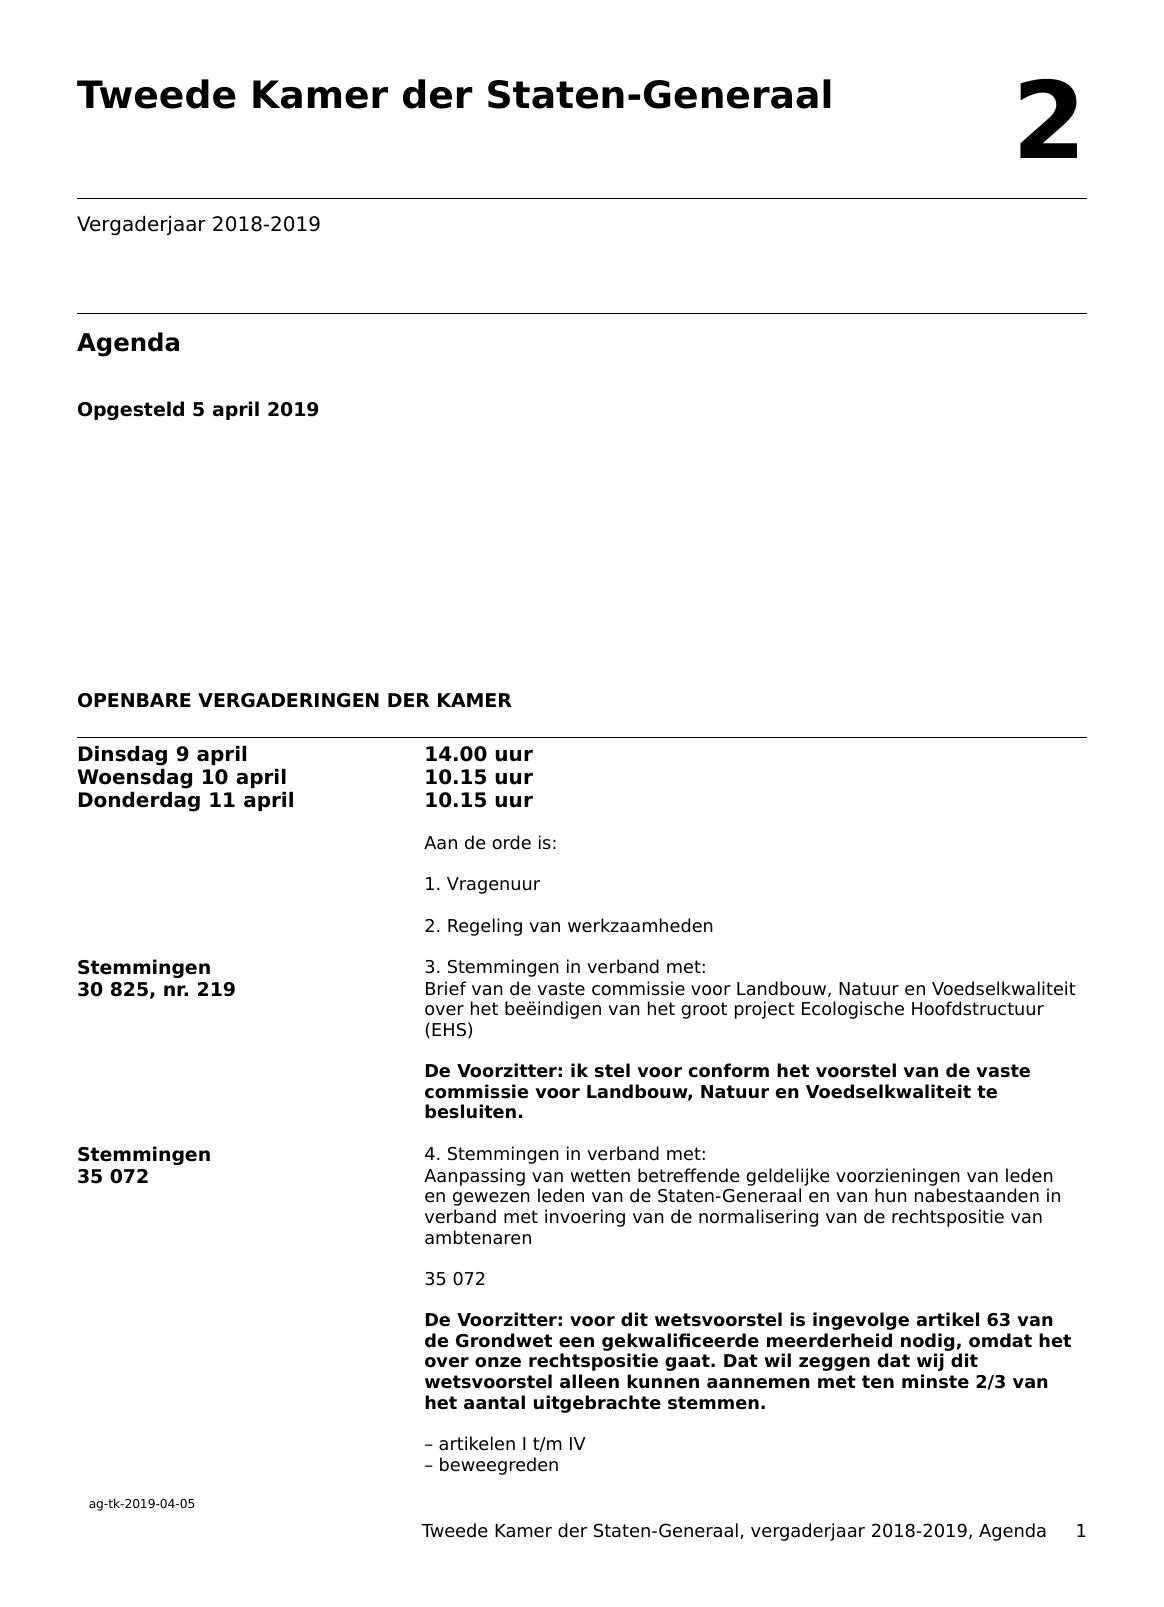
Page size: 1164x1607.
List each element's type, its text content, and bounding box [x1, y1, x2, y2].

table_cell [418, 895, 1087, 916]
table_cell [418, 1413, 1087, 1434]
table_cell [77, 1290, 401, 1310]
table_cell [77, 854, 401, 874]
table_header 2 [886, 59, 1087, 198]
table_cell Aanpassing van wetten betreffende geldelijke voorzieningen van leden en gewezen leden van de Staten-Generaal en van hun nabestaanden in verband met invoering van de normalisering van de rechtspositie van ambtenaren [418, 1166, 1087, 1248]
table_cell [422, 314, 1087, 357]
table_cell De Voorzitter: ik stel voor conform het voorstel van de vaste commissie voor Landbouw, Natuur en Voedselkwaliteit te besluiten. [418, 1061, 1087, 1123]
table_cell [401, 874, 418, 895]
table_cell [77, 895, 401, 916]
table_cell [401, 1290, 418, 1310]
table_header Dinsdag 9 april [77, 738, 401, 766]
table_cell 10.15 uur [418, 789, 1087, 812]
table_cell [401, 1123, 418, 1144]
table_cell [77, 813, 401, 833]
table_cell [401, 957, 418, 979]
table_cell [418, 1290, 1087, 1310]
table_cell [77, 1041, 401, 1061]
table_cell Brief van de vaste commissie voor Landbouw, Natuur en Voedselkwaliteit over het beëindigen van het groot project Ecologische Hoofdstructuur (EHS) [418, 979, 1087, 1041]
table_cell Agenda [77, 314, 422, 357]
table_cell [401, 936, 418, 957]
table_header Tweede Kamer der Staten-Generaal [77, 59, 886, 198]
table_cell Donderdag 11 april [77, 789, 401, 812]
table_cell [77, 1434, 401, 1454]
table_cell [401, 854, 418, 874]
table_cell [401, 1269, 418, 1289]
table_cell – artikelen I t/m IV [418, 1434, 1087, 1454]
table_cell [401, 1310, 418, 1413]
table_cell 1. Vragenuur [418, 874, 1087, 895]
table_cell [401, 789, 418, 812]
subtitle OPENBARE VERGADERINGEN DER KAMER [77, 690, 1087, 712]
table_cell [401, 916, 418, 936]
table_header [401, 738, 418, 766]
table_cell [418, 936, 1087, 957]
table_cell [77, 1413, 401, 1434]
table_header 14.00 uur [418, 738, 1087, 766]
table_cell [401, 1455, 418, 1475]
table_cell [77, 833, 401, 854]
table_cell Stemmingen [77, 1144, 401, 1166]
table_cell Woensdag 10 april [77, 766, 401, 789]
table_cell Vergaderjaar 2018-2019 [77, 199, 1087, 313]
table_cell [418, 854, 1087, 874]
table_cell [401, 1041, 418, 1061]
table_cell 35 072 [77, 1166, 401, 1248]
table_cell [77, 1269, 401, 1289]
table_cell [418, 1123, 1087, 1144]
table_cell 3. Stemmingen in verband met: [418, 957, 1087, 979]
table_cell [418, 1248, 1087, 1269]
table_cell – beweegreden [418, 1455, 1087, 1475]
table_cell [401, 1144, 418, 1166]
table_cell [77, 1123, 401, 1144]
table_cell [401, 1061, 418, 1123]
table_cell [77, 916, 401, 936]
table_cell 2. Regeling van werkzaamheden [418, 916, 1087, 936]
table_cell [401, 979, 418, 1041]
table_cell [77, 1310, 401, 1413]
table_cell [401, 833, 418, 854]
table_cell [401, 813, 418, 833]
table_cell [418, 1041, 1087, 1061]
text ag-tk-2019-04-05 [88, 1497, 323, 1511]
table_cell [77, 1061, 401, 1123]
table_cell [401, 766, 418, 789]
table_cell [401, 1166, 418, 1248]
table_cell [418, 813, 1087, 833]
table_cell [401, 1413, 418, 1434]
table_cell [77, 1455, 401, 1475]
table_cell [77, 874, 401, 895]
table_cell [401, 895, 418, 916]
table_cell [77, 1248, 401, 1269]
text Opgesteld 5 april 2019 [77, 399, 1087, 421]
table_cell De Voorzitter: voor dit wetsvoorstel is ingevolge artikel 63 van de Grondwet een gekwalificeerde meerderheid nodig, omdat het over onze rechtspositie gaat. Dat wil zeggen dat wij dit wetsvoorstel alleen kunnen aannemen met ten minste 2/3 van het aantal uitgebrachte stemmen. [418, 1310, 1087, 1413]
table_cell 30 825, nr. 219 [77, 979, 401, 1041]
table_cell 4. Stemmingen in verband met: [418, 1144, 1087, 1166]
table_cell [77, 936, 401, 957]
table_cell [401, 1248, 418, 1269]
table_cell 35 072 [418, 1269, 1087, 1289]
table_cell Aan de orde is: [418, 833, 1087, 854]
table_cell 10.15 uur [418, 766, 1087, 789]
table_cell Stemmingen [77, 957, 401, 979]
table_cell [401, 1434, 418, 1454]
